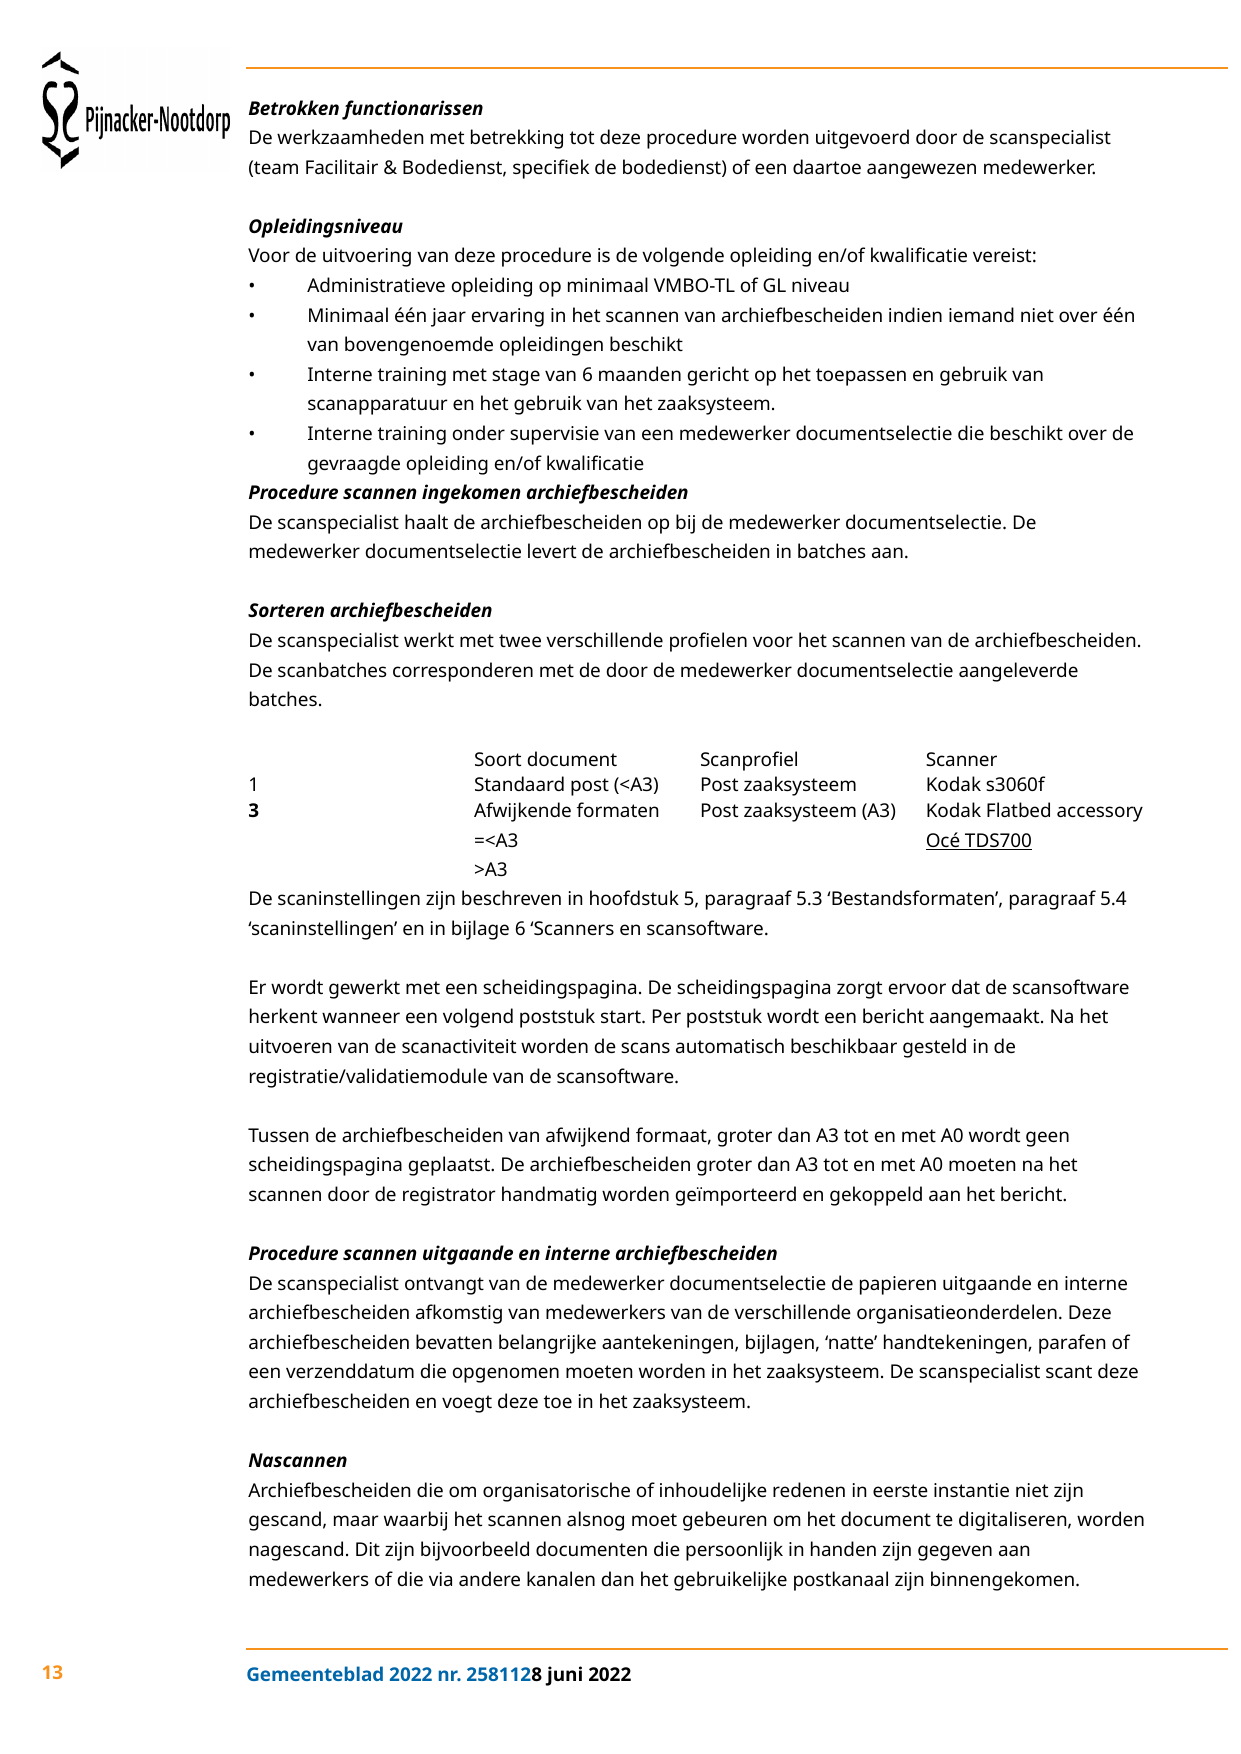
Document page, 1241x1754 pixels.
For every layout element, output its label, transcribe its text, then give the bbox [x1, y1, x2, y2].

text Opleidingsniveau [248, 213, 1152, 239]
table_cell Kodak s3060f [926, 771, 1152, 797]
table_cell 3 [248, 797, 474, 882]
text Procedure scannen ingekomen archiefbescheiden [248, 479, 1152, 505]
text Betrokken functionarissen [248, 95, 1152, 121]
list Minimaal één jaar ervaring in het scannen van archiefbescheiden indien iemand niet over één van bovengenoemde opleidingen beschikt [248, 302, 1152, 357]
table_cell Afwijkende formaten =<A3 >A3 [474, 797, 700, 882]
text Er wordt gewerkt met een scheidingspagina. De scheidingspagina zorgt ervoor dat de scansoftware herkent wanneer een volgend poststuk start. Per poststuk wordt een bericht aangemaakt. Na het uitvoeren van de scanactiviteit worden de scans automatisch beschikbaar gesteld in de registratie/validatiemodule van de scansoftware. [248, 974, 1152, 1088]
table_cell Standaard post (<A3) [474, 771, 700, 797]
table_header [248, 746, 474, 771]
table_cell 1 [248, 771, 474, 797]
table_cell Post zaaksysteem (A3) [700, 797, 926, 882]
text Sorteren archiefbescheiden [248, 598, 1152, 623]
text De scaninstellingen zijn beschreven in hoofdstuk 5, paragraaf 5.3 ‘Bestandsformaten’, paragraaf 5.4 ‘scaninstellingen’ en in bijlage 6 ‘Scanners en scansoftware. [248, 885, 1152, 941]
text De scanspecialist werkt met twee verschillende profielen voor het scannen van de archiefbescheiden. De scanbatches corresponderen met de door de medewerker documentselectie aangeleverde batches. [248, 627, 1152, 712]
text Archiefbescheiden die om organisatorische of inhoudelijke redenen in eerste instantie niet zijn gescand, maar waarbij het scannen alsnog moet gebeuren om het document te digitaliseren, worden nagescand. Dit zijn bijvoorbeeld documenten die persoonlijk in handen zijn gegeven aan medewerkers of die via andere kanalen dan het gebruikelijke postkanaal zijn binnengekomen. [248, 1477, 1152, 1591]
list Administratieve opleiding op minimaal VMBO-TL of GL niveau [248, 272, 1152, 298]
text Tussen de archiefbescheiden van afwijkend formaat, groter dan A3 tot en met A0 wordt geen scheidingspagina geplaatst. De archiefbescheiden groter dan A3 tot en met A0 moeten na het scannen door de registrator handmatig worden geïmporteerd en gekoppeld aan het bericht. [248, 1122, 1152, 1207]
table_header Soort document [474, 746, 700, 771]
list Interne training met stage van 6 maanden gericht op het toepassen en gebruik van scanapparatuur en het gebruik van het zaaksysteem. [248, 361, 1152, 416]
list Interne training onder supervisie van een medewerker documentselectie die beschikt over de gevraagde opleiding en/of kwalificatie [248, 420, 1152, 476]
picture [41, 47, 231, 172]
table_cell Kodak Flatbed accessory Océ TDS700 [926, 797, 1152, 882]
table_cell Post zaaksysteem [700, 771, 926, 797]
text Voor de uitvoering van deze procedure is de volgende opleiding en/of kwalificatie vereist: [248, 243, 1152, 268]
text Procedure scannen uitgaande en interne archiefbescheiden [248, 1240, 1152, 1266]
table_header Scanner [926, 746, 1152, 771]
table_header Scanprofiel [700, 746, 926, 771]
text De scanspecialist haalt de archiefbescheiden op bij de medewerker documentselectie. De medewerker documentselectie levert de archiefbescheiden in batches aan. [248, 509, 1152, 564]
text De scanspecialist ontvangt van de medewerker documentselectie de papieren uitgaande en interne archiefbescheiden afkomstig van medewerkers van de verschillende organisatieonderdelen. Deze archiefbescheiden bevatten belangrijke aantekeningen, bijlagen, ‘natte’ handtekeningen, parafen of een verzenddatum die opgenomen moeten worden in het zaaksysteem. De scanspecialist scant deze archiefbescheiden en voegt deze toe in het zaaksysteem. [248, 1270, 1152, 1414]
text Nascannen [248, 1447, 1152, 1473]
text De werkzaamheden met betrekking tot deze procedure worden uitgevoerd door de scanspecialist (team Facilitair & Bodedienst, specifiek de bodedienst) of een daartoe aangewezen medewerker. [248, 124, 1152, 180]
